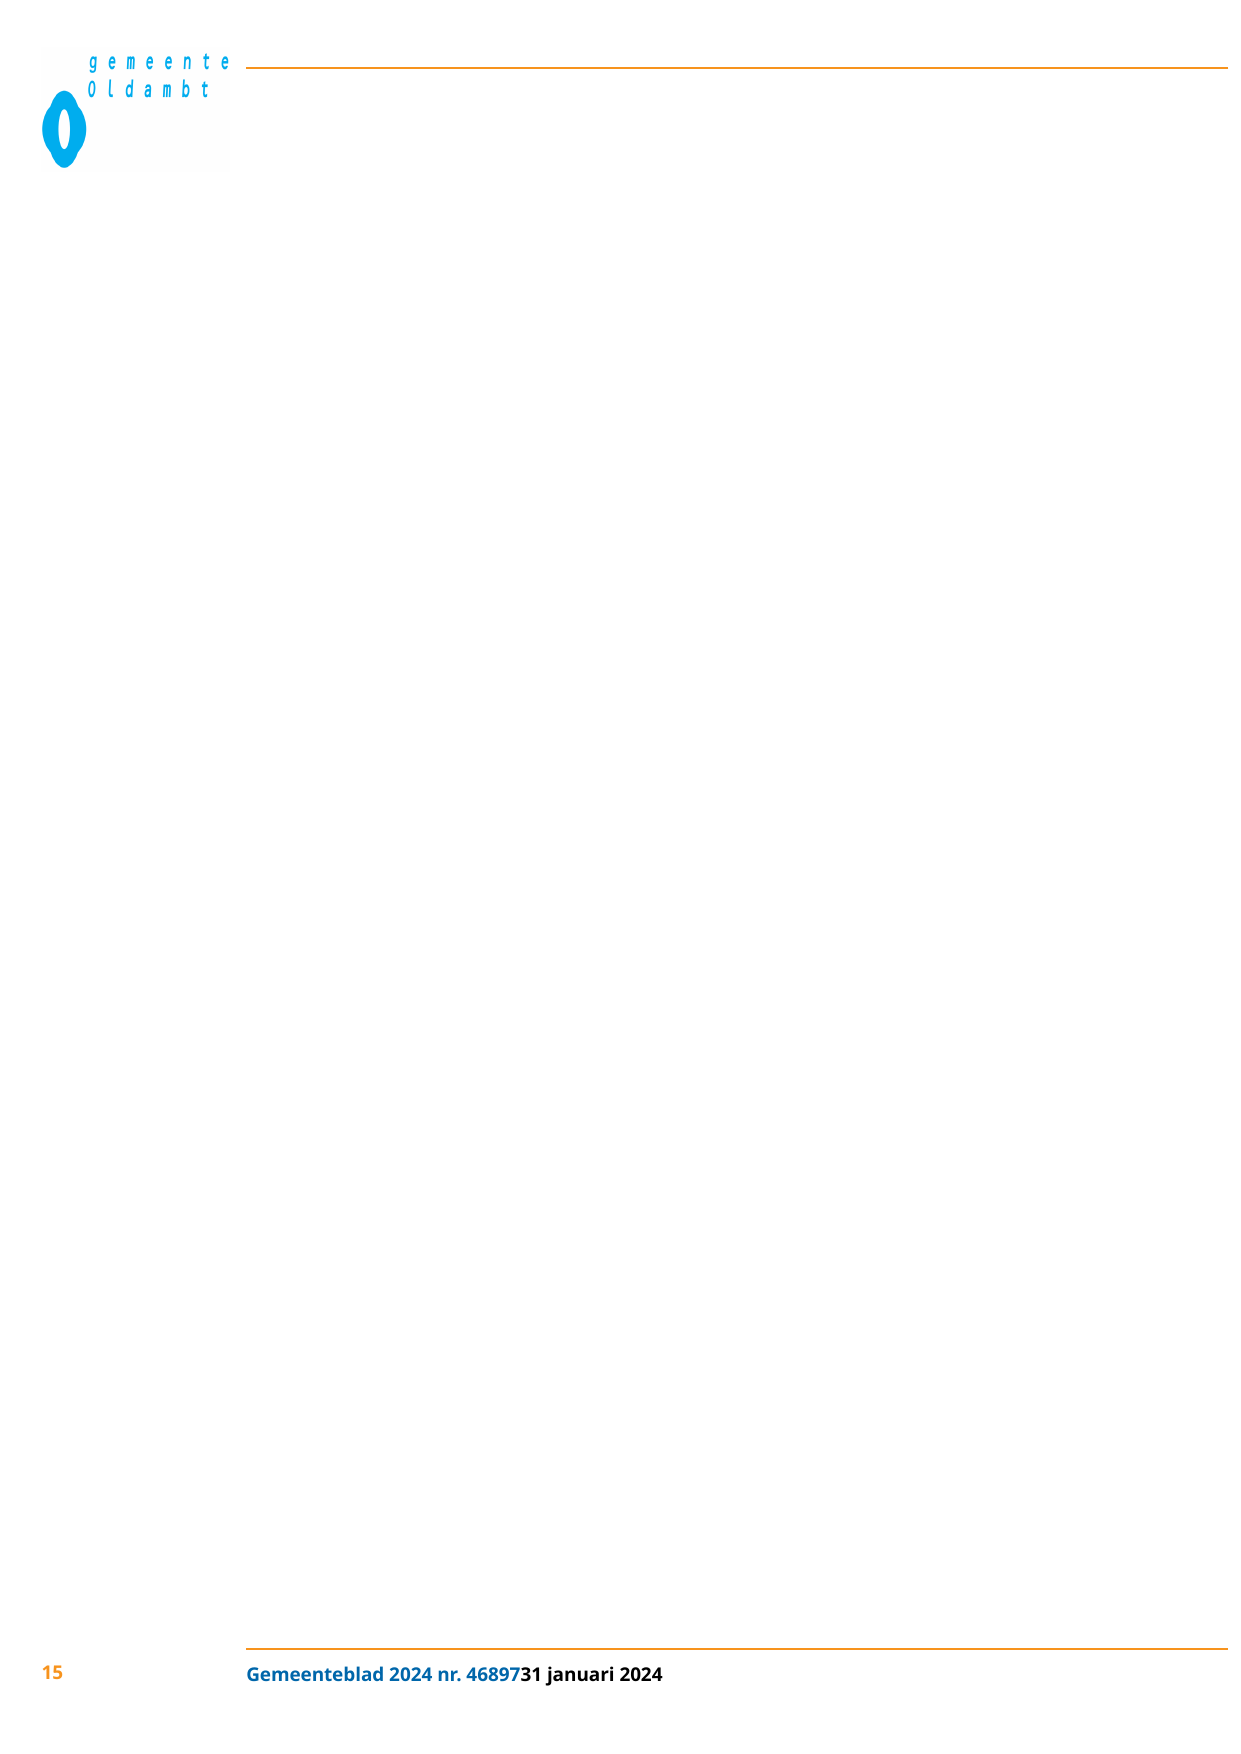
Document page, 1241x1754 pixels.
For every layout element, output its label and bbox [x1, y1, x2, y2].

picture [41, 47, 231, 172]
